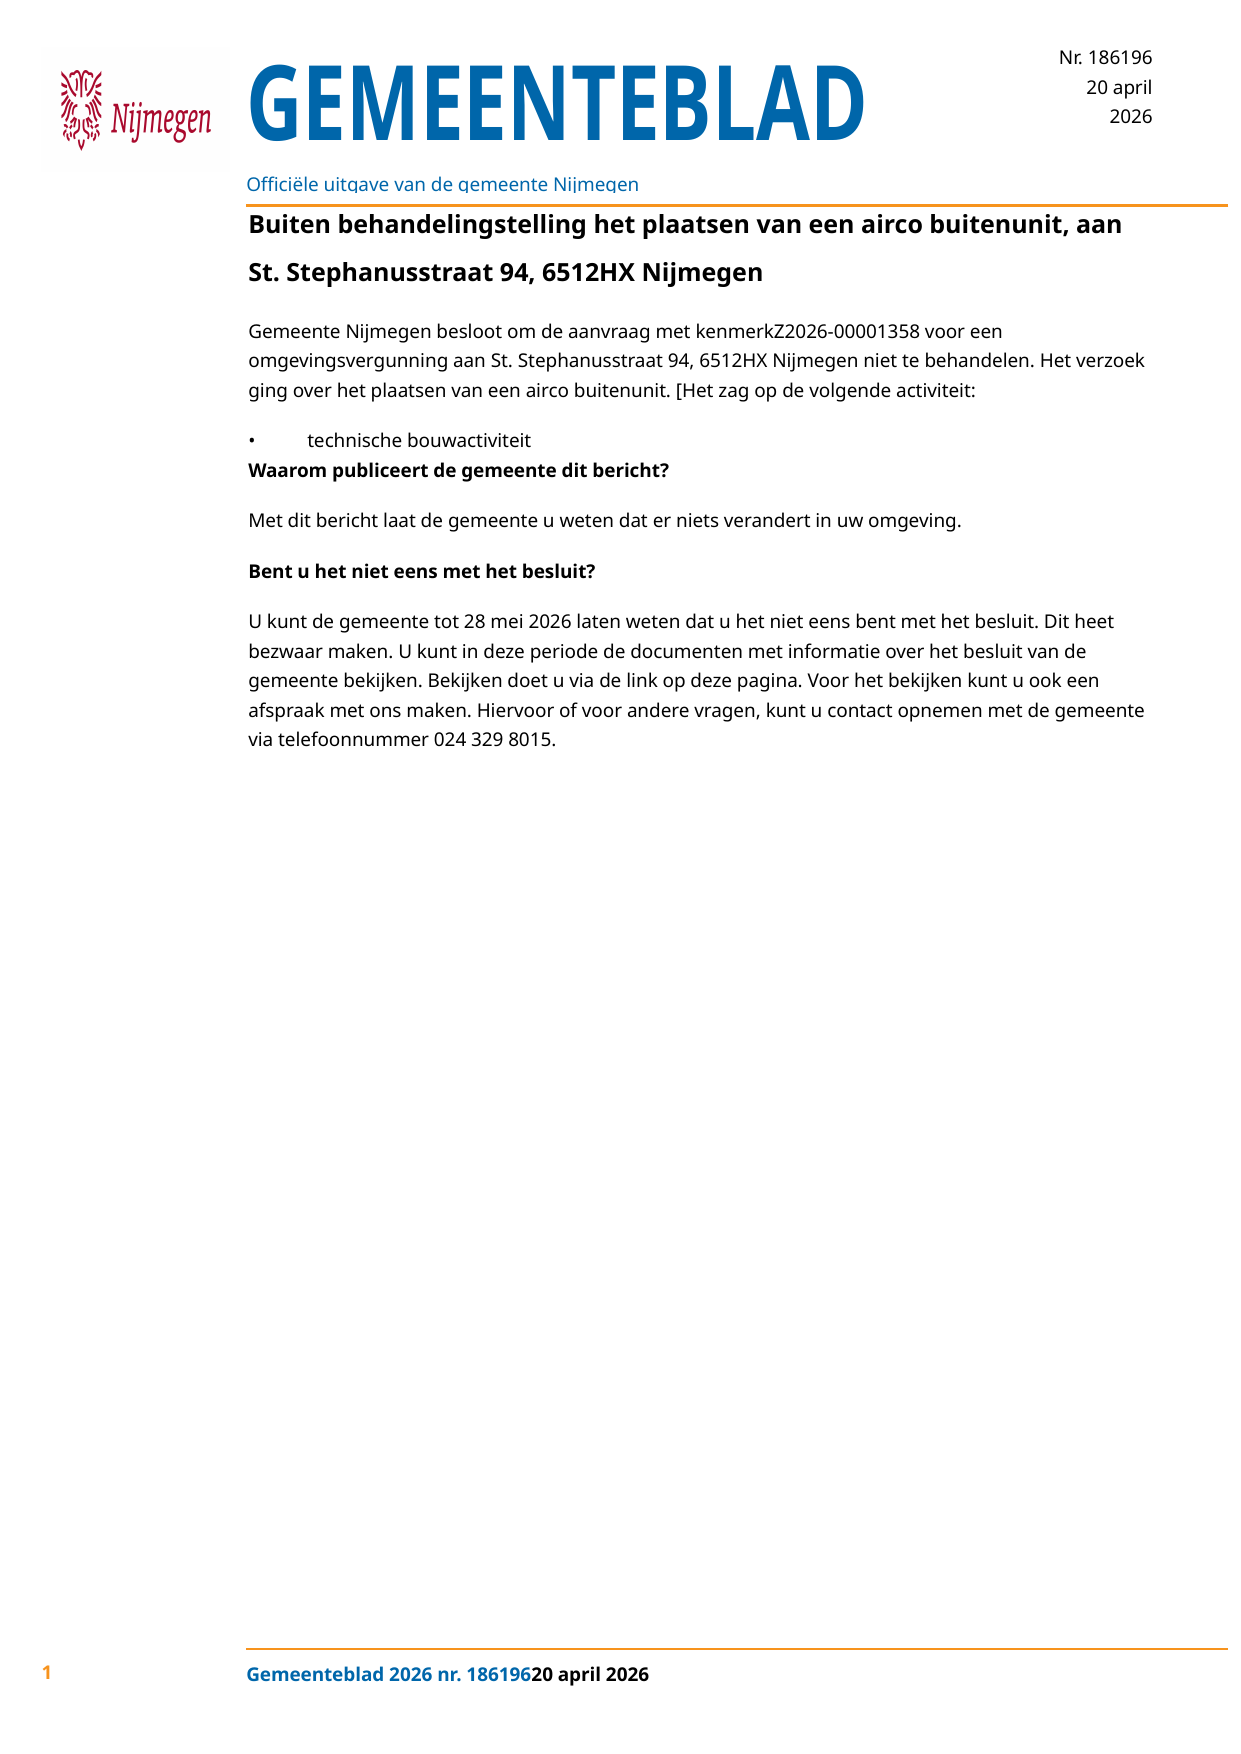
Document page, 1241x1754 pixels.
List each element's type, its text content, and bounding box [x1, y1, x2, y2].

list technische bouwactiviteit [248, 427, 1152, 453]
text Met dit bericht laat de gemeente u weten dat er niets verandert in uw omgeving. [248, 507, 1152, 533]
text U kunt de gemeente tot 28 mei 2026 laten weten dat u het niet eens bent met het besluit. Dit heet bezwaar maken. U kunt in deze periode de documenten met informatie over het besluit van de gemeente bekijken. Bekijken doet u via de link op deze pagina. Voor het bekijken kunt u ook een afspraak met ons maken. Hiervoor of voor andere vragen, kunt u contact opnemen met de gemeente via telefoonnummer 024 329 8015. [248, 608, 1152, 752]
text Gemeente Nijmegen besloot om de aanvraag met kenmerkZ2026-00001358 voor een omgevingsvergunning aan St. Stephanusstraat 94, 6512HX Nijmegen niet te behandelen. Het verzoek ging over het plaatsen van een airco buitenunit. [Het zag op de volgende activiteit: [248, 318, 1152, 403]
picture [41, 47, 231, 172]
text Bent u het niet eens met het besluit? [248, 558, 1152, 584]
text Buiten behandelingstelling het plaatsen van een airco buitenunit, aan St. Stephanusstraat 94, 6512HX Nijmegen [248, 207, 1152, 288]
text Waarom publiceert de gemeente dit bericht? [248, 457, 1152, 483]
